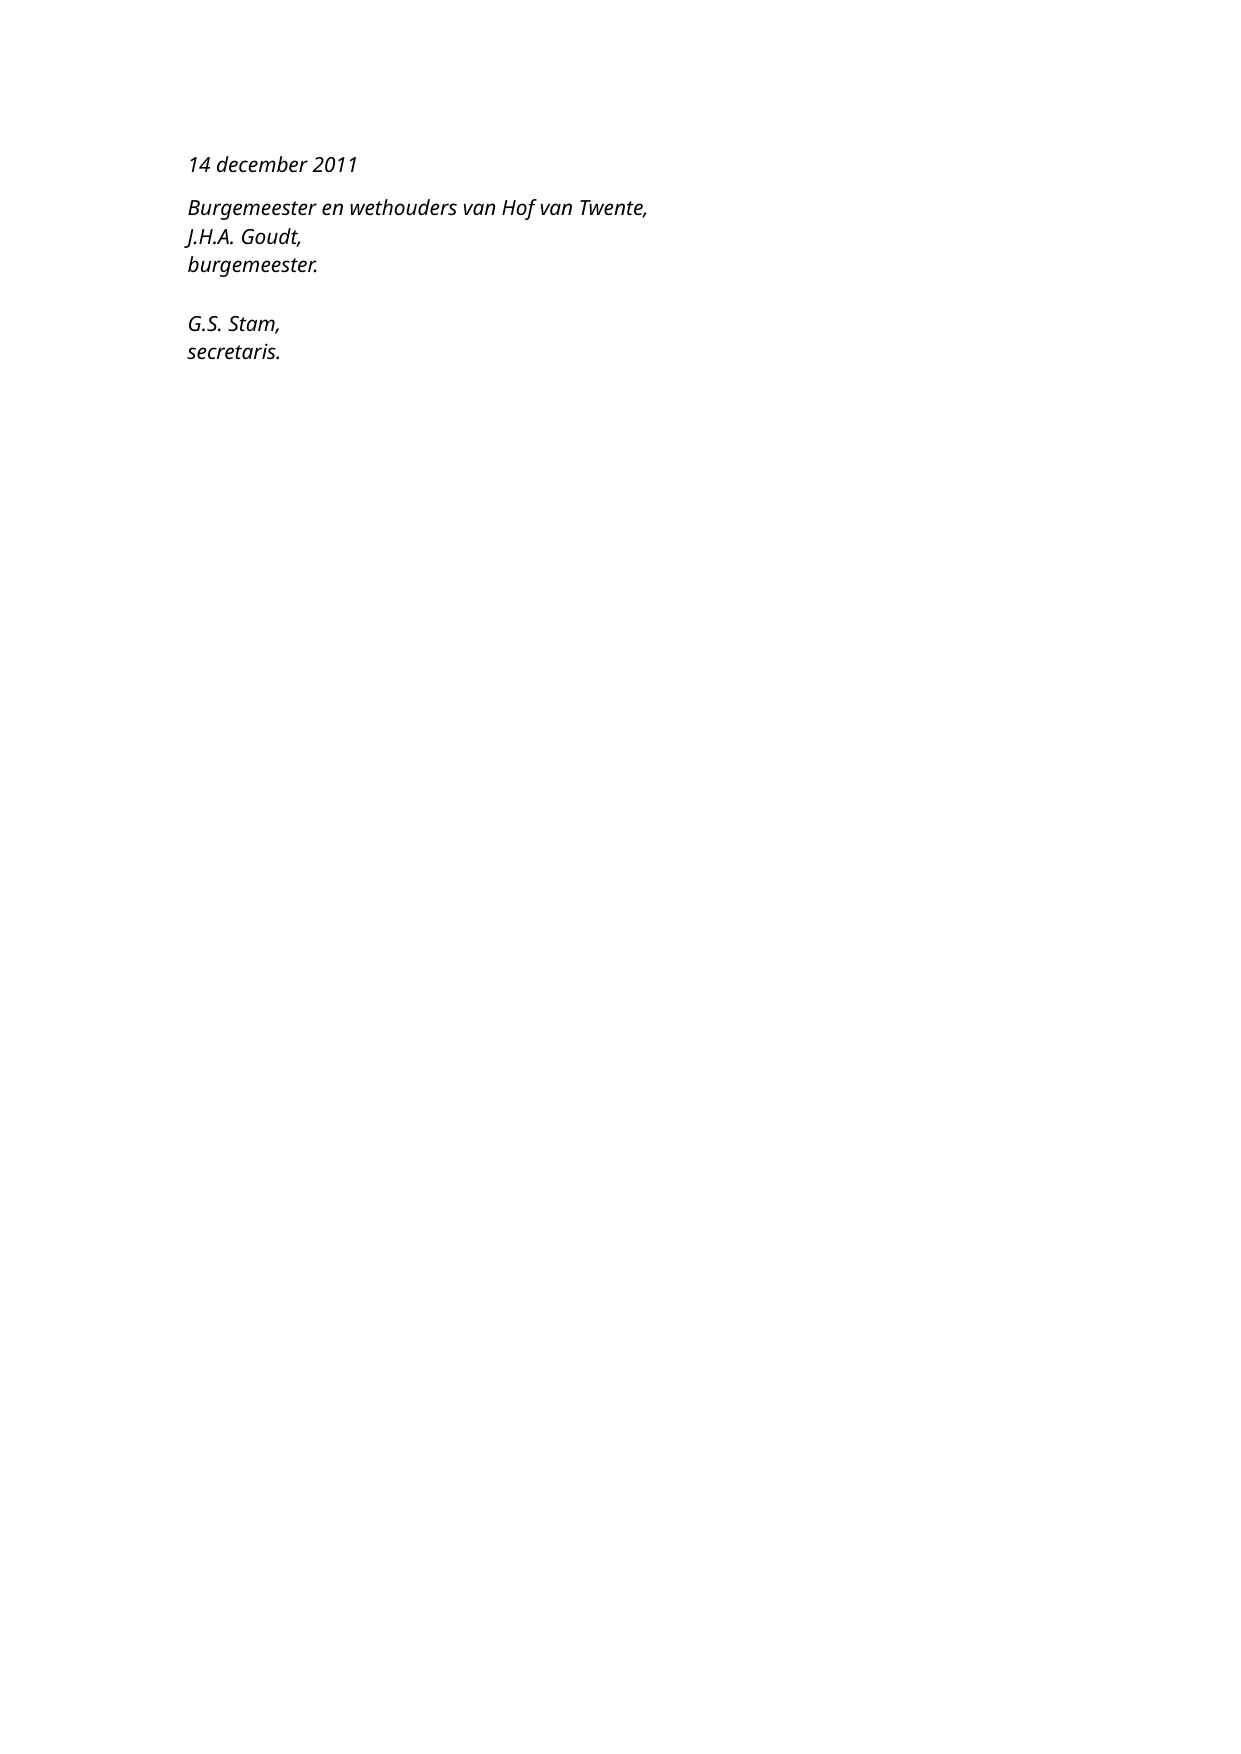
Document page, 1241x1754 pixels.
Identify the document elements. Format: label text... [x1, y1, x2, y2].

text 14 december 2011 [187, 150, 1053, 178]
text Burgemeester en wethouders van Hof van Twente, [187, 193, 1053, 222]
text secretaris. [187, 337, 1053, 366]
text J.H.A. Goudt, [187, 222, 1053, 250]
text burgemeester. [187, 250, 1053, 279]
text G.S. Stam, [187, 309, 1053, 337]
